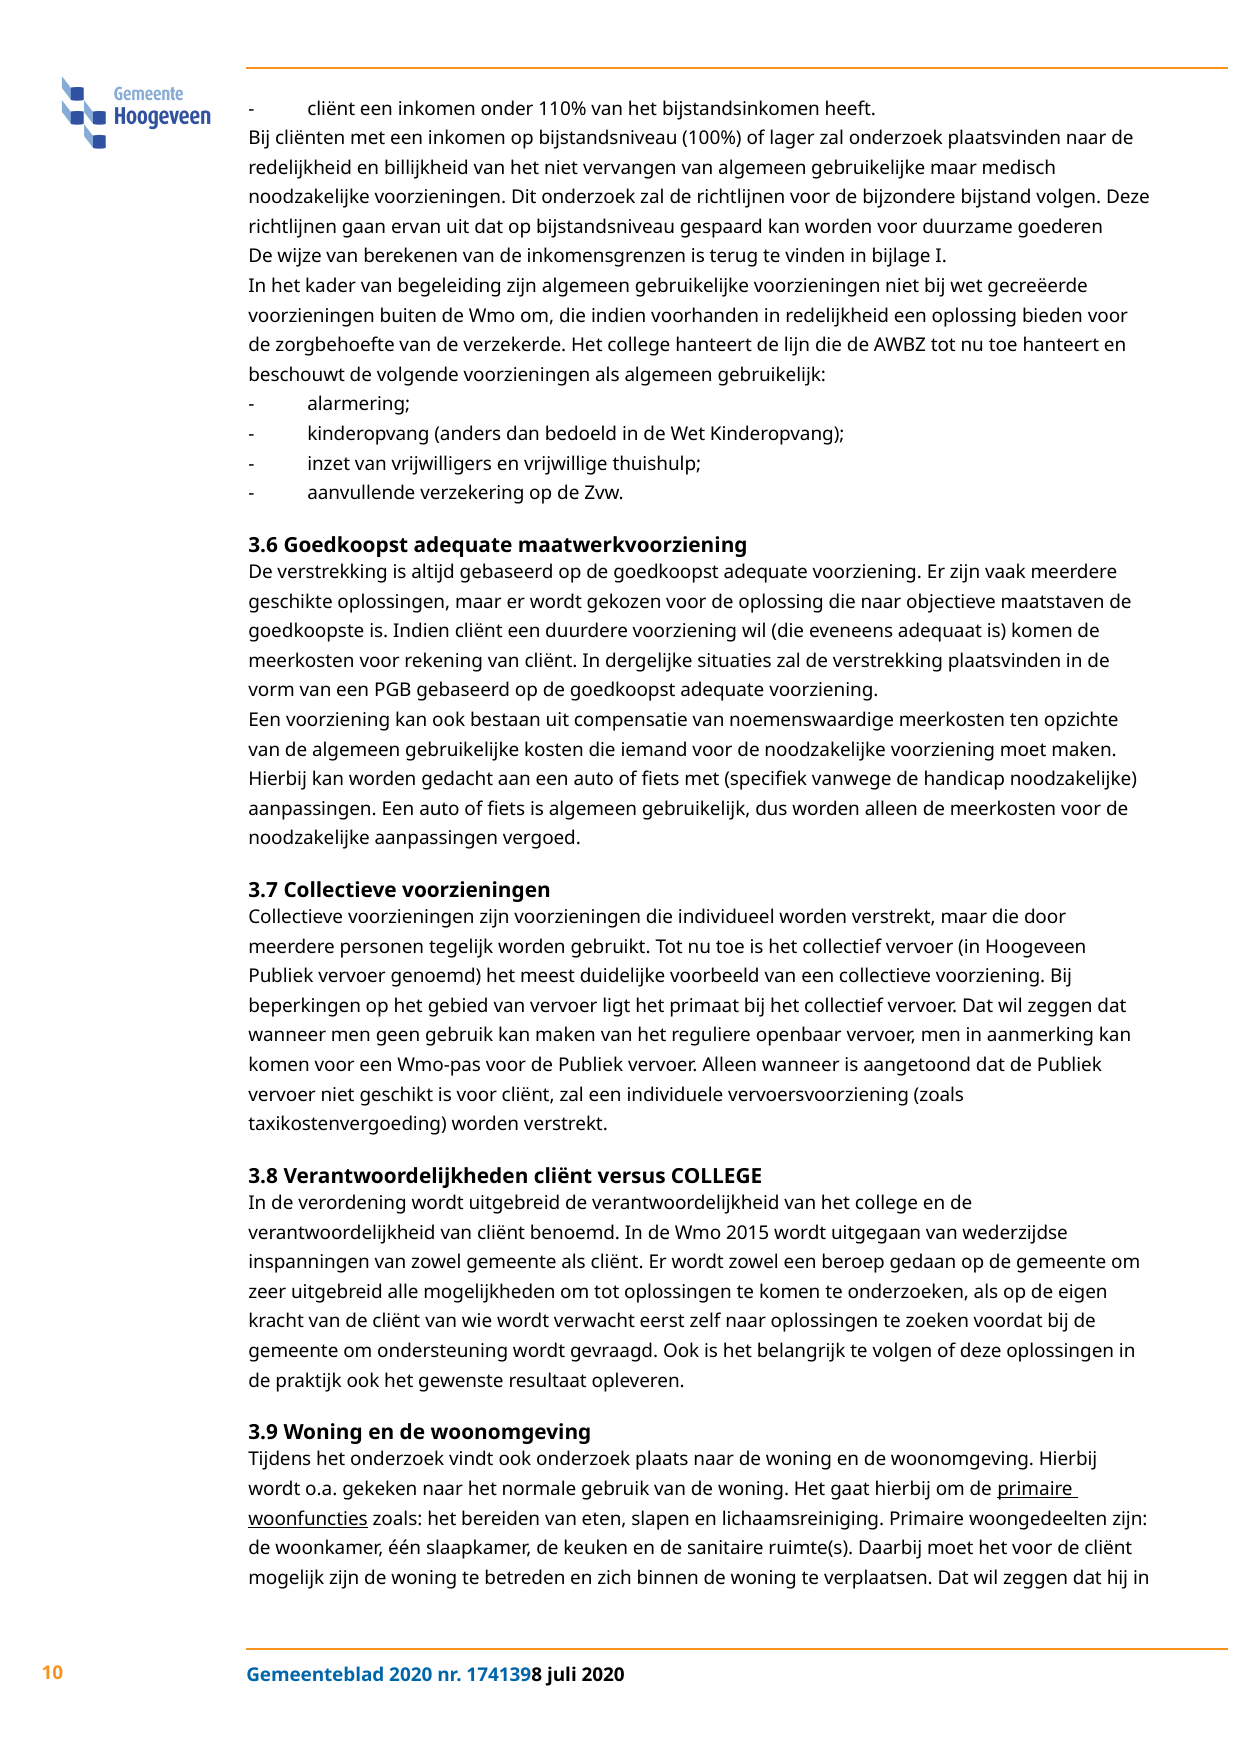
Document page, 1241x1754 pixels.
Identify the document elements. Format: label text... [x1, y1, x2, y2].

text Tijdens het onderzoek vindt ook onderzoek plaats naar de woning en de woonomgeving. Hierbij wordt o.a. gekeken naar het normale gebruik van de woning. Het gaat hierbij om de primaire woonfuncties zoals: het bereiden van eten, slapen en lichaamsreiniging. Primaire woongedeelten zijn: de woonkamer, één slaapkamer, de keuken en de sanitaire ruimte(s). Daarbij moet het voor de cliënt mogelijk zijn de woning te betreden en zich binnen de woning te verplaatsen. Dat wil zeggen dat hij in [248, 1446, 1152, 1590]
text Collectieve voorzieningen zijn voorzieningen die individueel worden verstrekt, maar die door meerdere personen tegelijk worden gebruikt. Tot nu toe is het collectief vervoer (in Hoogeveen Publiek vervoer genoemd) het meest duidelijke voorbeeld van een collectieve voorziening. Bij beperkingen op het gebied van vervoer ligt het primaat bij het collectief vervoer. Dat wil zeggen dat wanneer men geen gebruik kan maken van het reguliere openbaar vervoer, men in aanmerking kan komen voor een Wmo-pas voor de Publiek vervoer. Alleen wanneer is aangetoond dat de Publiek vervoer niet geschikt is voor cliënt, zal een individuele vervoersvoorziening (zoals taxikostenvergoeding) worden verstrekt. [248, 903, 1152, 1136]
text In het kader van begeleiding zijn algemeen gebruikelijke voorzieningen niet bij wet gecreëerde voorzieningen buiten de Wmo om, die indien voorhanden in redelijkheid een oplossing bieden voor de zorgbehoefte van de verzekerde. Het college hanteert de lijn die de AWBZ tot nu toe hanteert en beschouwt de volgende voorzieningen als algemeen gebruikelijk: [248, 272, 1152, 387]
text Een voorziening kan ook bestaan uit compensatie van noemenswaardige meerkosten ten opzichte van de algemeen gebruikelijke kosten die iemand voor de noodzakelijke voorziening moet maken. Hierbij kan worden gedacht aan een auto of fiets met (specifiek vanwege de handicap noodzakelijke) aanpassingen. Een auto of fiets is algemeen gebruikelijk, dus worden alleen de meerkosten voor de noodzakelijke aanpassingen vergoed. [248, 706, 1152, 850]
list alarmering; [248, 391, 1152, 416]
text 3.7 Collectieve voorzieningen [248, 875, 1152, 903]
text In de verordening wordt uitgebreid de verantwoordelijkheid van het college en de verantwoordelijkheid van cliënt benoemd. In de Wmo 2015 wordt uitgegaan van wederzijdse inspanningen van zowel gemeente als cliënt. Er wordt zowel een beroep gedaan op de gemeente om zeer uitgebreid alle mogelijkheden om tot oplossingen te komen te onderzoeken, als op de eigen kracht van de cliënt van wie wordt verwacht eerst zelf naar oplossingen te zoeken voordat bij de gemeente om ondersteuning wordt gevraagd. Ook is het belangrijk te volgen of deze oplossingen in de praktijk ook het gewenste resultaat opleveren. [248, 1189, 1152, 1392]
text Bij cliënten met een inkomen op bijstandsniveau (100%) of lager zal onderzoek plaatsvinden naar de redelijkheid en billijkheid van het niet vervangen van algemeen gebruikelijke maar medisch noodzakelijke voorzieningen. Dit onderzoek zal de richtlijnen voor de bijzondere bijstand volgen. Deze richtlijnen gaan ervan uit dat op bijstandsniveau gespaard kan worden voor duurzame goederen [248, 124, 1152, 239]
text 3.8 Verantwoordelijkheden cliënt versus COLLEGE [248, 1161, 1152, 1189]
list cliënt een inkomen onder 110% van het bijstandsinkomen heeft. [248, 95, 1152, 121]
text De verstrekking is altijd gebaseerd op de goedkoopst adequate voorziening. Er zijn vaak meerdere geschikte oplossingen, maar er wordt gekozen voor de oplossing die naar objectieve maatstaven de goedkoopste is. Indien cliënt een duurdere voorziening wil (die eveneens adequaat is) komen de meerkosten voor rekening van cliënt. In dergelijke situaties zal de verstrekking plaatsvinden in de vorm van een PGB gebaseerd op de goedkoopst adequate voorziening. [248, 558, 1152, 702]
list inzet van vrijwilligers en vrijwillige thuishulp; [248, 450, 1152, 476]
text 3.6 Goedkoopst adequate maatwerkvoorziening [248, 530, 1152, 558]
list aanvullende verzekering op de Zvw. [248, 479, 1152, 505]
picture [41, 47, 231, 172]
text 3.9 Woning en de woonomgeving [248, 1417, 1152, 1446]
text De wijze van berekenen van de inkomensgrenzen is terug te vinden in bijlage I. [248, 243, 1152, 268]
list kinderopvang (anders dan bedoeld in de Wet Kinderopvang); [248, 420, 1152, 446]
